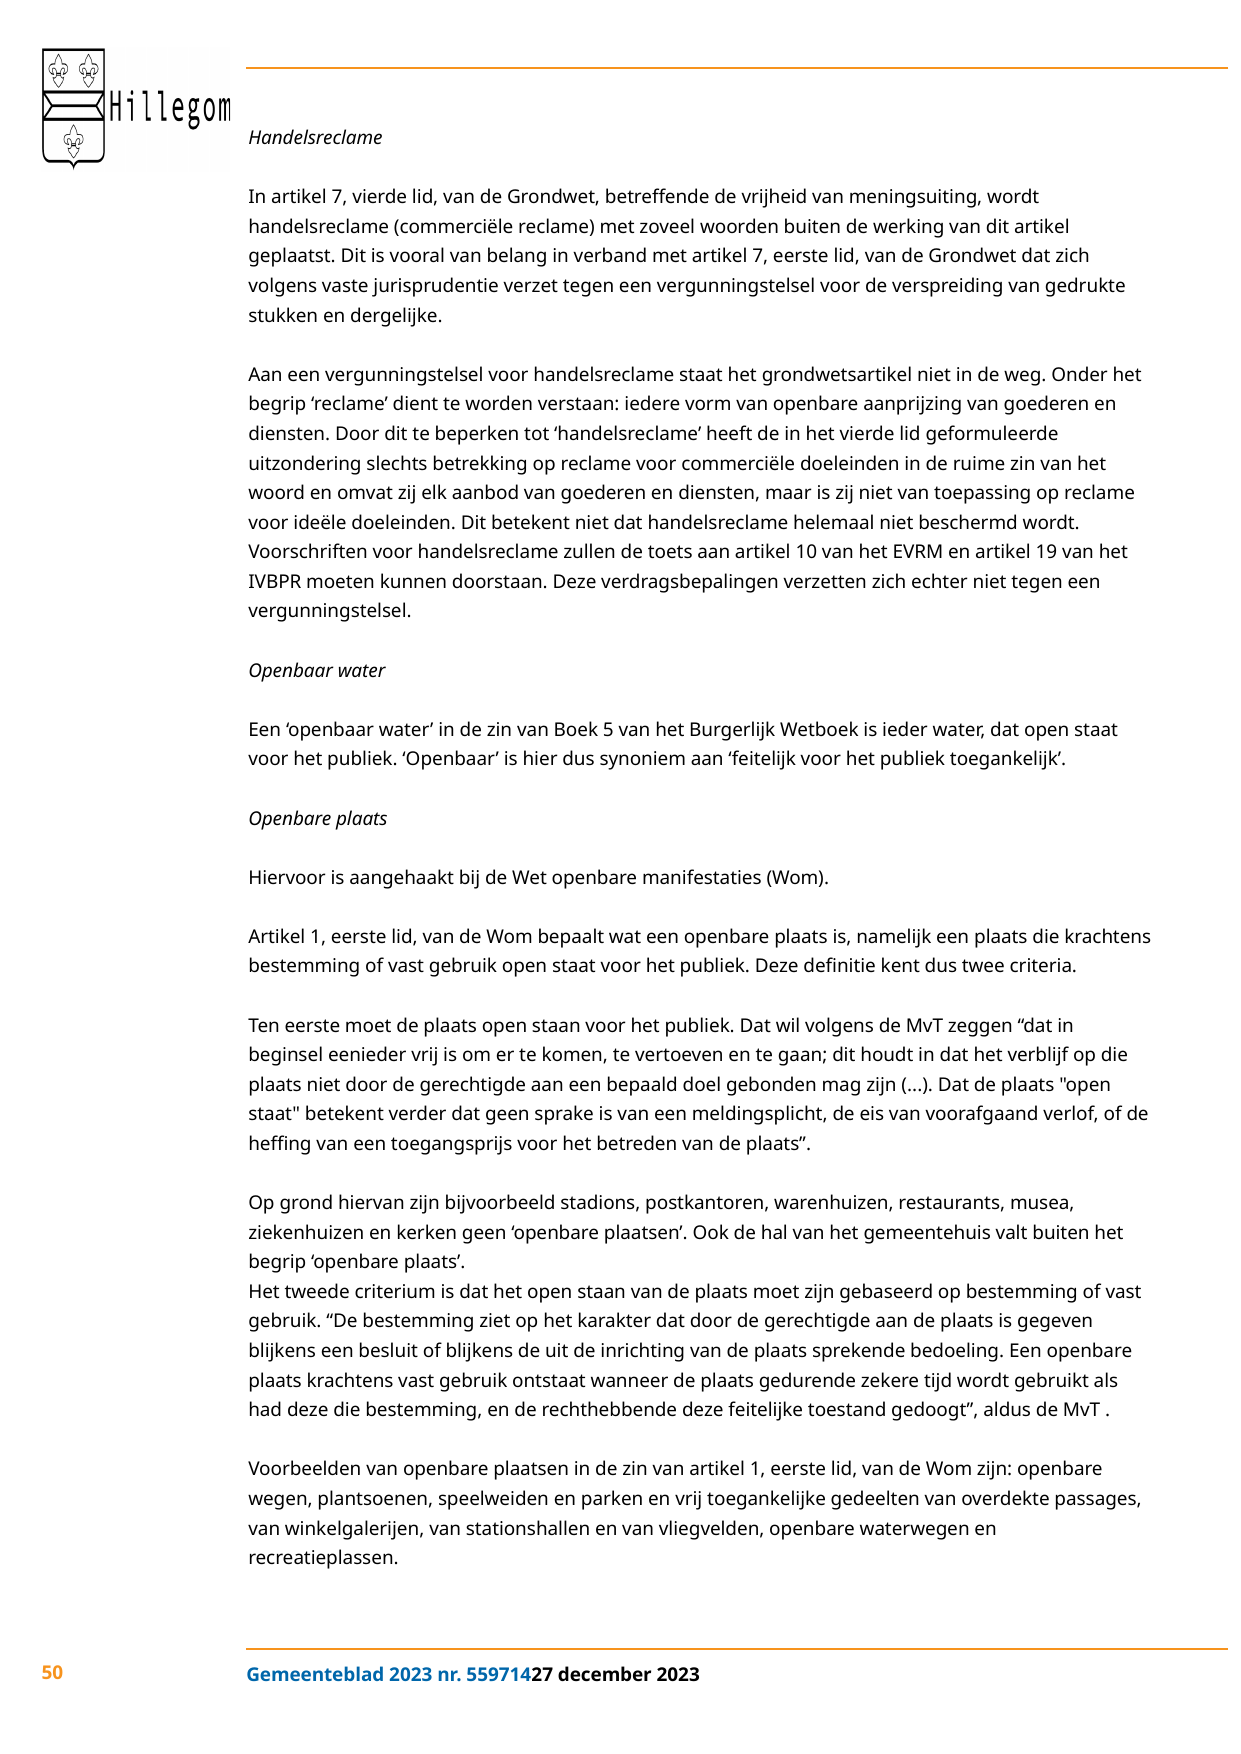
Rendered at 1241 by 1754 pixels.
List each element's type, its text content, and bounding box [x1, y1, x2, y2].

text Hiervoor is aangehaakt bij de Wet openbare manifestaties (Wom). [248, 864, 1152, 890]
text Ten eerste moet de plaats open staan voor het publiek. Dat wil volgens de MvT zeggen “dat in beginsel eenieder vrij is om er te komen, te vertoeven en te gaan; dit houdt in dat het verblijf op die plaats niet door de gerechtigde aan een bepaald doel gebonden mag zijn (...). Dat de plaats "open staat" betekent verder dat geen sprake is van een meldingsplicht, de eis van voorafgaand verlof, of de heffing van een toegangsprijs voor het betreden van de plaats”. [248, 1012, 1152, 1156]
text Openbare plaats [248, 805, 1152, 831]
text Op grond hiervan zijn bijvoorbeeld stadions, postkantoren, warenhuizen, restaurants, musea, ziekenhuizen en kerken geen ‘openbare plaatsen’. Ook de hal van het gemeentehuis valt buiten het begrip ‘openbare plaats’. [248, 1189, 1152, 1274]
text Openbaar water [248, 657, 1152, 683]
text Handelsreclame [248, 124, 1152, 150]
text Artikel 1, eerste lid, van de Wom bepaalt wat een openbare plaats is, namelijk een plaats die krachtens bestemming of vast gebruik open staat voor het publiek. Deze definitie kent dus twee criteria. [248, 923, 1152, 978]
text In artikel 7, vierde lid, van de Grondwet, betreffende de vrijheid van meningsuiting, wordt handelsreclame (commerciële reclame) met zoveel woorden buiten de werking van dit artikel geplaatst. Dit is vooral van belang in verband met artikel 7, eerste lid, van de Grondwet dat zich volgens vaste jurisprudentie verzet tegen een vergunningstelsel voor de verspreiding van gedrukte stukken en dergelijke. [248, 183, 1152, 328]
picture [41, 47, 231, 172]
text Een ‘openbaar water’ in de zin van Boek 5 van het Burgerlijk Wetboek is ieder water, dat open staat voor het publiek. ‘Openbaar’ is hier dus synoniem aan ‘feitelijk voor het publiek toegankelijk’. [248, 716, 1152, 771]
text Aan een vergunningstelsel voor handelsreclame staat het grondwetsartikel niet in de weg. Onder het begrip ‘reclame’ dient te worden verstaan: iedere vorm van openbare aanprijzing van goederen en diensten. Door dit te beperken tot ‘handelsreclame’ heeft de in het vierde lid geformuleerde uitzondering slechts betrekking op reclame voor commerciële doeleinden in de ruime zin van het woord en omvat zij elk aanbod van goederen en diensten, maar is zij niet van toepassing op reclame voor ideële doeleinden. Dit betekent niet dat handelsreclame helemaal niet beschermd wordt. Voorschriften voor handelsreclame zullen de toets aan artikel 10 van het EVRM en artikel 19 van het IVBPR moeten kunnen doorstaan. Deze verdragsbepalingen verzetten zich echter niet tegen een vergunningstelsel. [248, 361, 1152, 623]
text Het tweede criterium is dat het open staan van de plaats moet zijn gebaseerd op bestemming of vast gebruik. “De bestemming ziet op het karakter dat door de gerechtigde aan de plaats is gegeven blijkens een besluit of blijkens de uit de inrichting van de plaats sprekende bedoeling. Een openbare plaats krachtens vast gebruik ontstaat wanneer de plaats gedurende zekere tijd wordt gebruikt als had deze die bestemming, en de rechthebbende deze feitelijke toestand gedoogt”, aldus de MvT . [248, 1278, 1152, 1422]
text Voorbeelden van openbare plaatsen in de zin van artikel 1, eerste lid, van de Wom zijn: openbare wegen, plantsoenen, speelweiden en parken en vrij toegankelijke gedeelten van overdekte passages, van winkelgalerijen, van stationshallen en van vliegvelden, openbare waterwegen en recreatieplassen. [248, 1456, 1152, 1570]
